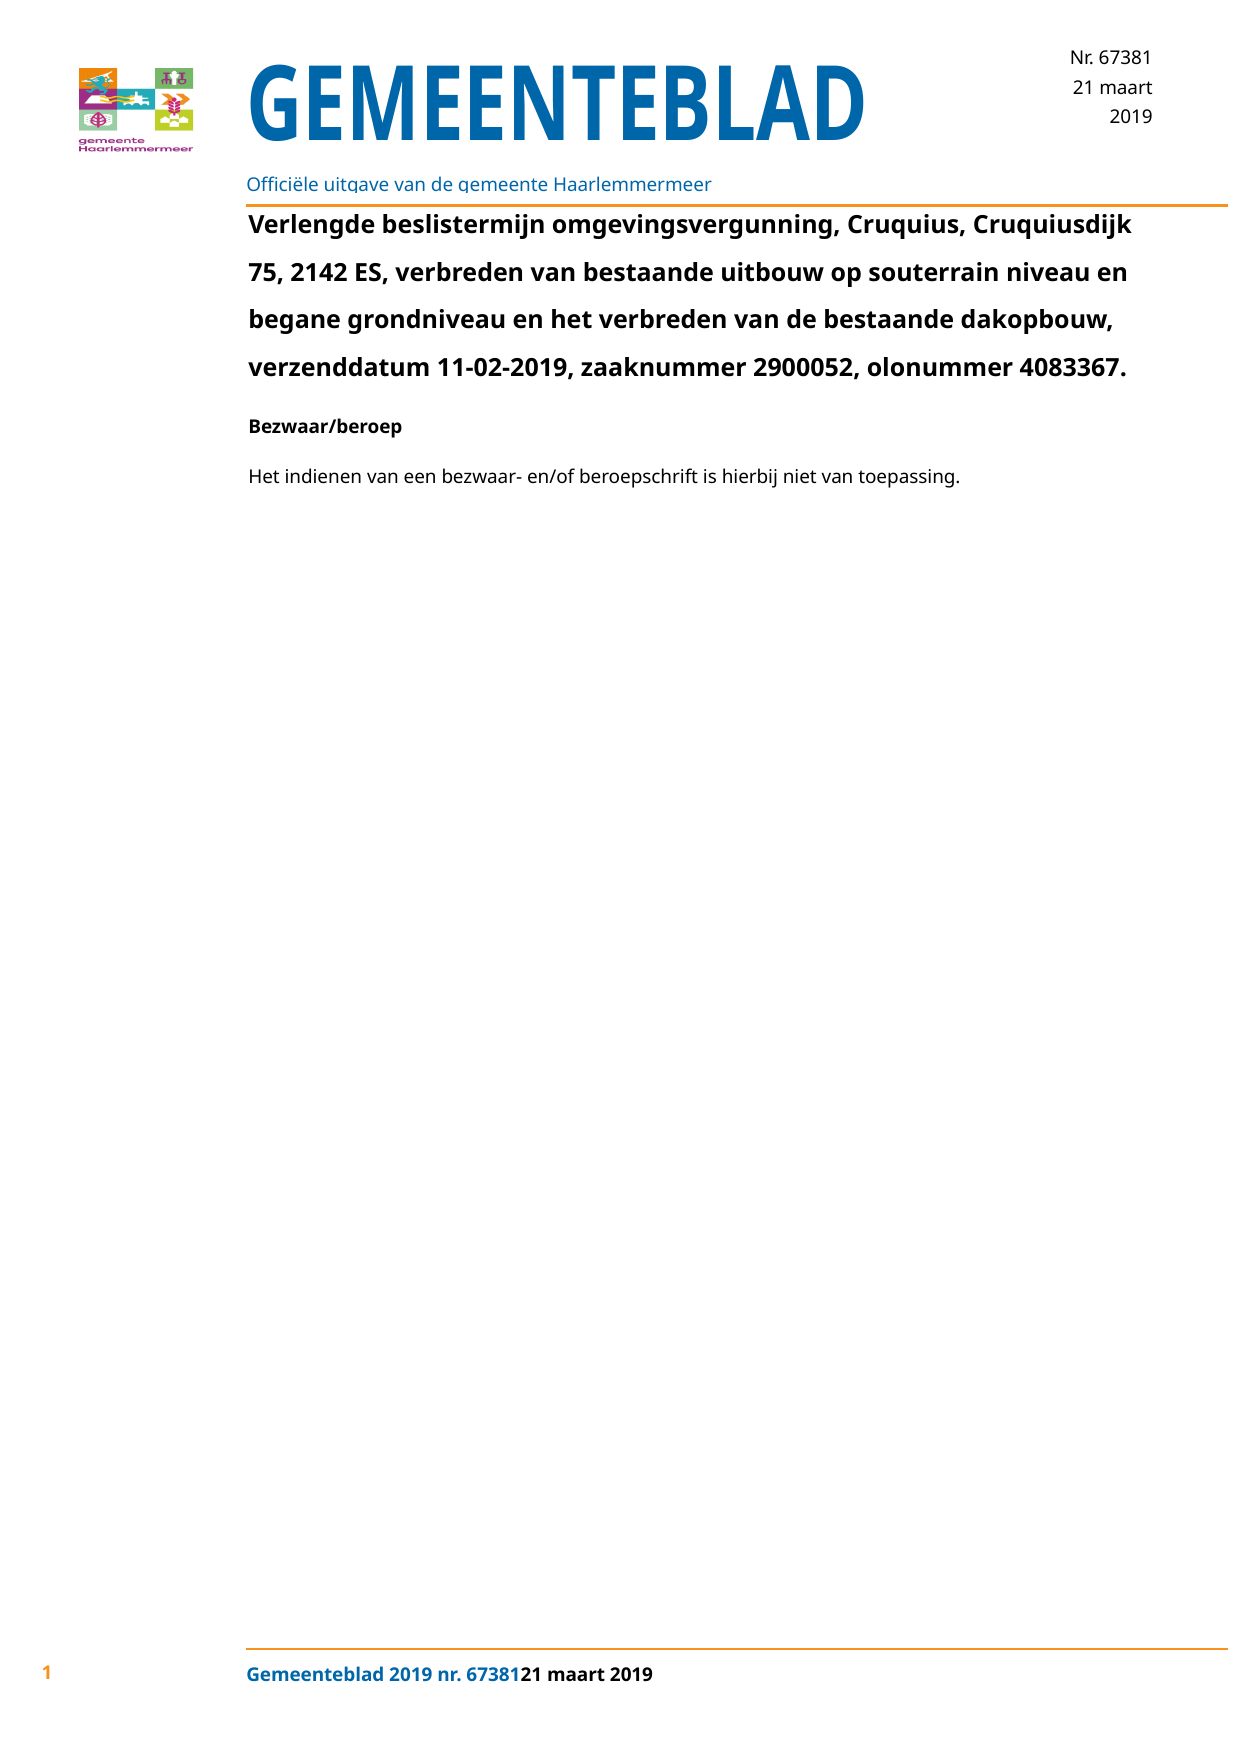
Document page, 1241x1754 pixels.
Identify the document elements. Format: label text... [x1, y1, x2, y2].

text Verlengde beslistermijn omgevingsvergunning, Cruquius, Cruquiusdijk 75, 2142 ES, verbreden van bestaande uitbouw op souterrain niveau en begane grondniveau en het verbreden van de bestaande dakopbouw, verzenddatum 11-02-2019, zaaknummer 2900052, olonummer 4083367. [248, 207, 1152, 384]
text Het indienen van een bezwaar- en/of beroepschrift is hierbij niet van toepassing. [248, 463, 1152, 489]
picture [41, 47, 231, 172]
text Bezwaar/beroep [248, 413, 1152, 439]
